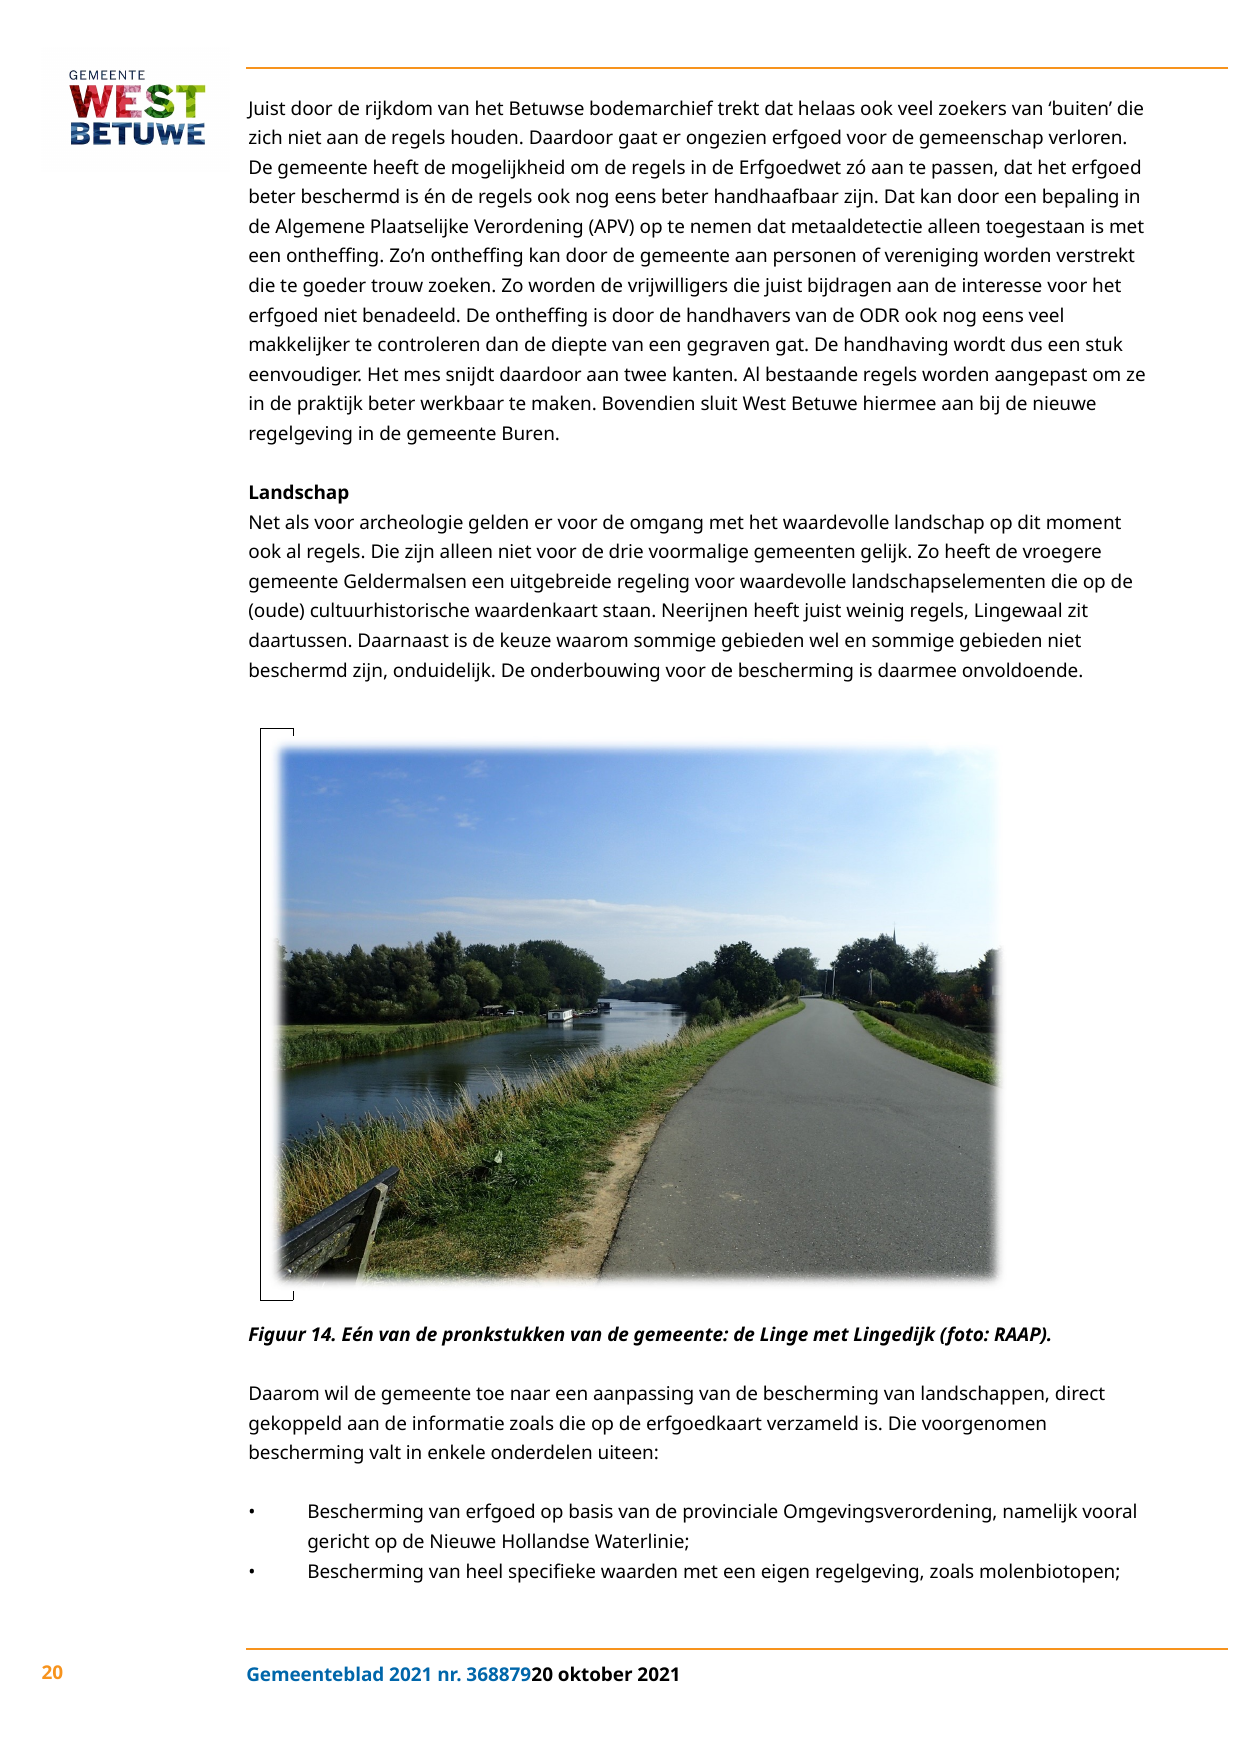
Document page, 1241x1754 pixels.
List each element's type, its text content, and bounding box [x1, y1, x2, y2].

list Bescherming van erfgoed op basis van de provinciale Omgevingsverordening, namelijk vooral gericht op de Nieuwe Hollandse Waterlinie; [248, 1499, 1152, 1554]
picture [41, 47, 231, 172]
text Landschap [248, 479, 1152, 505]
text Juist door de rijkdom van het Betuwse bodemarchief trekt dat helaas ook veel zoekers van ‘buiten’ die zich niet aan de regels houden. Daardoor gaat er ongezien erfgoed voor de gemeenschap verloren. De gemeente heeft de mogelijkheid om de regels in de Erfgoedwet zó aan te passen, dat het erfgoed beter beschermd is én de regels ook nog eens beter handhaafbaar zijn. Dat kan door een bepaling in de Algemene Plaatselijke Verordening (APV) op te nemen dat metaaldetectie alleen toegestaan is met een ontheffing. Zo’n ontheffing kan door de gemeente aan personen of vereniging worden verstrekt die te goeder trouw zoeken. Zo worden de vrijwilligers die juist bijdragen aan de interesse voor het erfgoed niet benadeeld. De ontheffing is door de handhavers van de ODR ook nog eens veel makkelijker te controleren dan de diepte van een gegraven gat. De handhaving wordt dus een stuk eenvoudiger. Het mes snijdt daardoor aan twee kanten. Al bestaande regels worden aangepast om ze in de praktijk beter werkbaar te maken. Bovendien sluit West Betuwe hiermee aan bij de nieuwe regelgeving in de gemeente Buren. [248, 95, 1152, 446]
list Bescherming van heel specifieke waarden met een eigen regelgeving, zoals molenbiotopen; [248, 1558, 1152, 1583]
text Daarom wil de gemeente toe naar een aanpassing van de bescherming van landschappen, direct gekoppeld aan de informatie zoals die op de erfgoedkaart verzameld is. Die voorgenomen bescherming valt in enkele onderdelen uiteen: [248, 1380, 1152, 1465]
picture [268, 736, 1008, 1291]
text Net als voor archeologie gelden er voor de omgang met het waardevolle landschap op dit moment ook al regels. Die zijn alleen niet voor de drie voormalige gemeenten gelijk. Zo heeft de vroegere gemeente Geldermalsen een uitgebreide regeling voor waardevolle landschapselementen die op de (oude) cultuurhistorische waardenkaart staan. Neerijnen heeft juist weinig regels, Lingewaal zit daartussen. Daarnaast is de keuze waarom sommige gebieden wel en sommige gebieden niet beschermd zijn, onduidelijk. De onderbouwing voor de bescherming is daarmee onvoldoende. [248, 509, 1152, 683]
text Figuur 14. Eén van de pronkstukken van de gemeente: de Linge met Lingedijk (foto: RAAP). [248, 1321, 1152, 1347]
